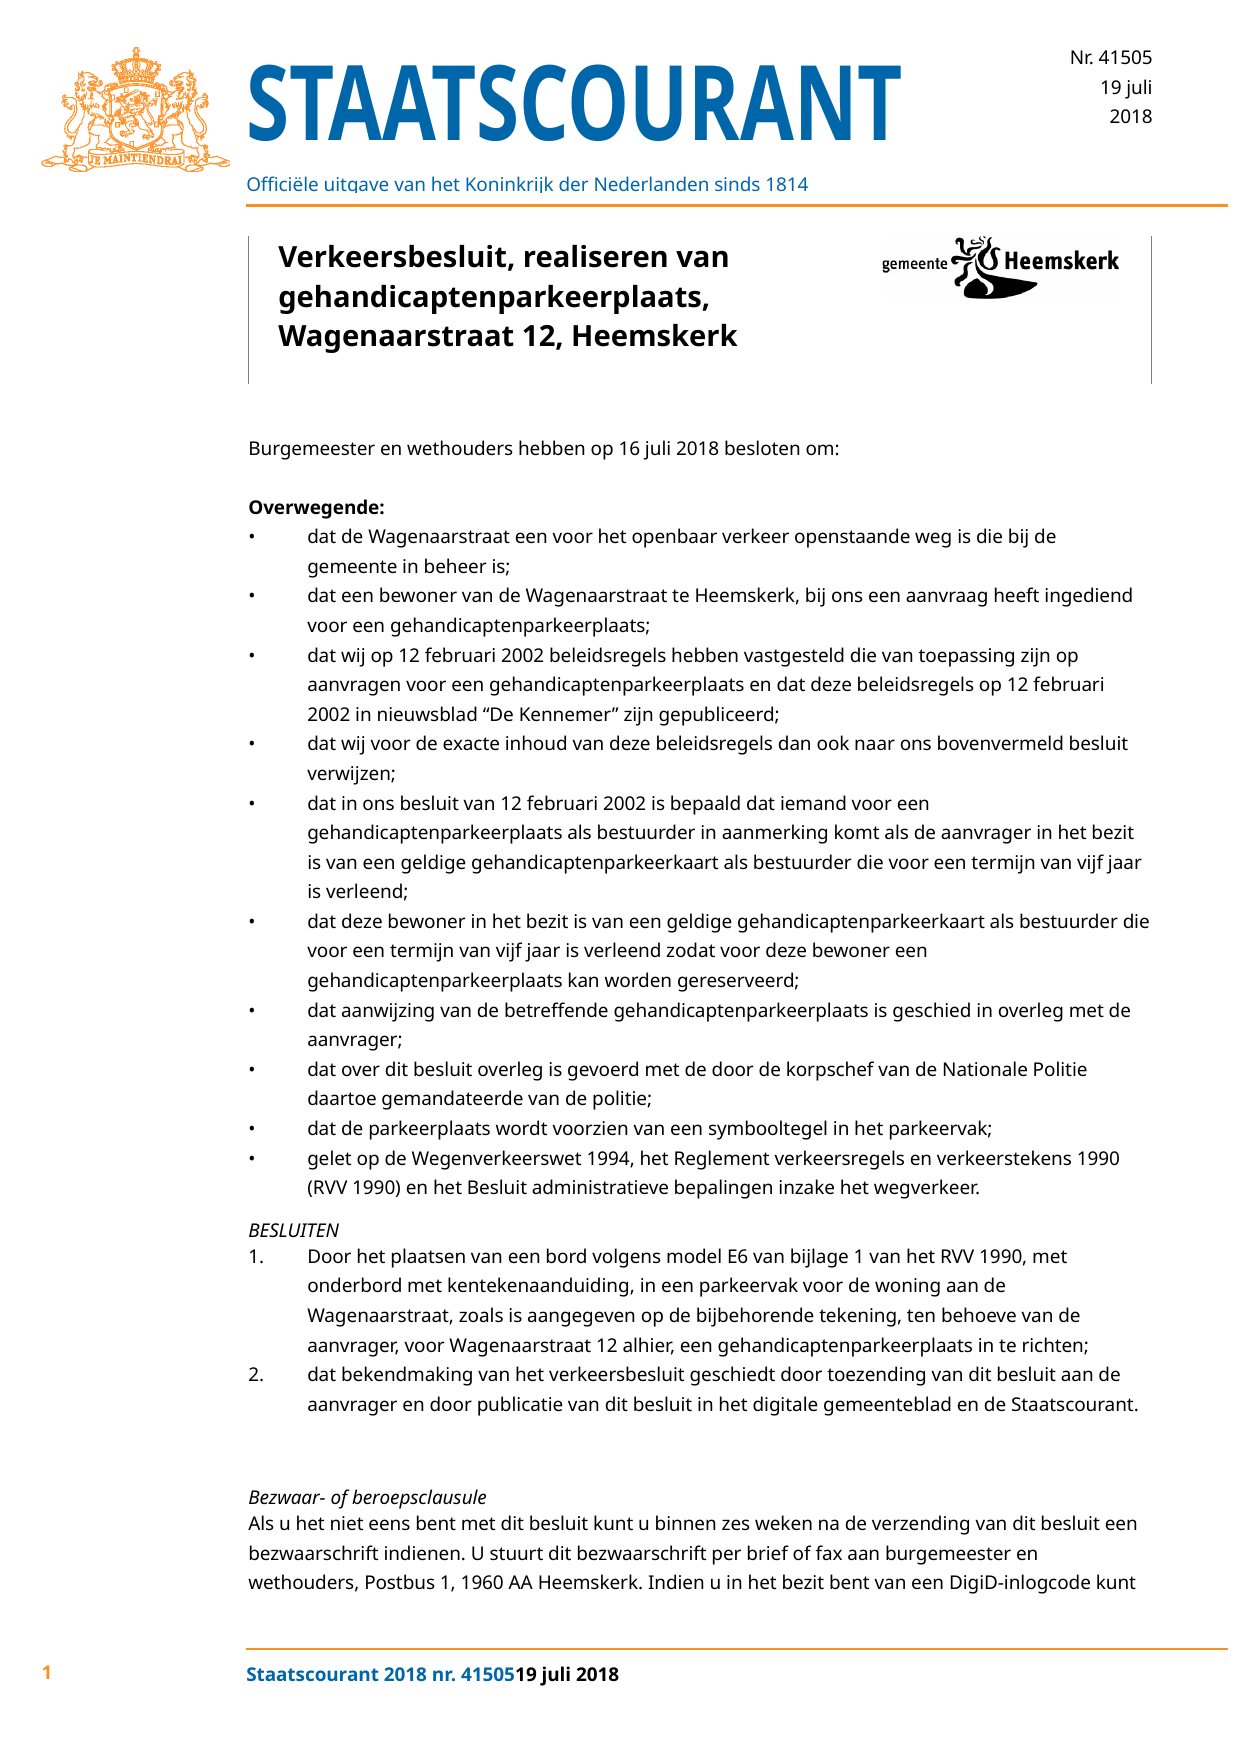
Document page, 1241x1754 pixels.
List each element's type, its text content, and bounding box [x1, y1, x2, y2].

text Burgemeester en wethouders hebben op 16 juli 2018 besloten om: [248, 435, 1152, 460]
picture [882, 236, 1119, 299]
table_header [850, 236, 1151, 384]
text Als u het niet eens bent met dit besluit kunt u binnen zes weken na de verzending van dit besluit een bezwaarschrift indienen. U stuurt dit bezwaarschrift per brief of fax aan burgemeester en wethouders, Postbus 1, 1960 AA Heemskerk. Indien u in het bezit bent van een DigiD-inlogcode kunt [248, 1510, 1152, 1595]
list dat wij voor de exacte inhoud van deze beleidsregels dan ook naar ons bovenvermeld besluit verwijzen; [248, 731, 1152, 786]
list dat de parkeerplaats wordt voorzien van een symbooltegel in het parkeervak; [248, 1115, 1152, 1141]
list dat deze bewoner in het bezit is van een geldige gehandicaptenparkeerkaart als bestuurder die voor een termijn van vijf jaar is verleend zodat voor deze bewoner een gehandicaptenparkeerplaats kan worden gereserveerd; [248, 908, 1152, 993]
text BESLUITEN [248, 1217, 1152, 1243]
list Door het plaatsen van een bord volgens model E6 van bijlage 1 van het RVV 1990, met onderbord met kentekenaanduiding, in een parkeervak voor de woning aan de Wagenaarstraat, zoals is aangegeven op de bijbehorende tekening, ten behoeve van de aanvrager, voor Wagenaarstraat 12 alhier, een gehandicaptenparkeerplaats in te richten; [248, 1243, 1152, 1358]
text Bezwaar- of beroepsclausule [248, 1484, 1152, 1510]
list gelet op de Wegenverkeerswet 1994, het Reglement verkeersregels en verkeerstekens 1990 (RVV 1990) en het Besluit administratieve bepalingen inzake het wegverkeer. [248, 1145, 1152, 1200]
list dat over dit besluit overleg is gevoerd met de door de korpschef van de Nationale Politie daartoe gemandateerde van de politie; [248, 1056, 1152, 1111]
list dat de Wagenaarstraat een voor het openbaar verkeer openstaande weg is die bij de gemeente in beheer is; [248, 523, 1152, 579]
list dat in ons besluit van 12 februari 2002 is bepaald dat iemand voor een gehandicaptenparkeerplaats als bestuurder in aanmerking komt als de aanvrager in het bezit is van een geldige gehandicaptenparkeerkaart als bestuurder die voor een termijn van vijf jaar is verleend; [248, 790, 1152, 904]
list dat bekendmaking van het verkeersbesluit geschiedt door toezending van dit besluit aan de aanvrager en door publicatie van dit besluit in het digitale gemeenteblad en de Staatscourant. [248, 1361, 1152, 1417]
picture [41, 47, 231, 172]
list dat wij op 12 februari 2002 beleidsregels hebben vastgesteld die van toepassing zijn op aanvragen voor een gehandicaptenparkeerplaats en dat deze beleidsregels op 12 februari 2002 in nieuwsblad “De Kennemer” zijn gepubliceerd; [248, 642, 1152, 727]
list dat aanwijzing van de betreffende gehandicaptenparkeerplaats is geschied in overleg met de aanvrager; [248, 997, 1152, 1052]
table_header Verkeersbesluit, realiseren van gehandicaptenparkeerplaats, Wagenaarstraat 12, Heemskerk [249, 236, 850, 384]
list dat een bewoner van de Wagenaarstraat te Heemskerk, bij ons een aanvraag heeft ingediend voor een gehandicaptenparkeerplaats; [248, 583, 1152, 638]
text Overwegende: [248, 494, 1152, 519]
